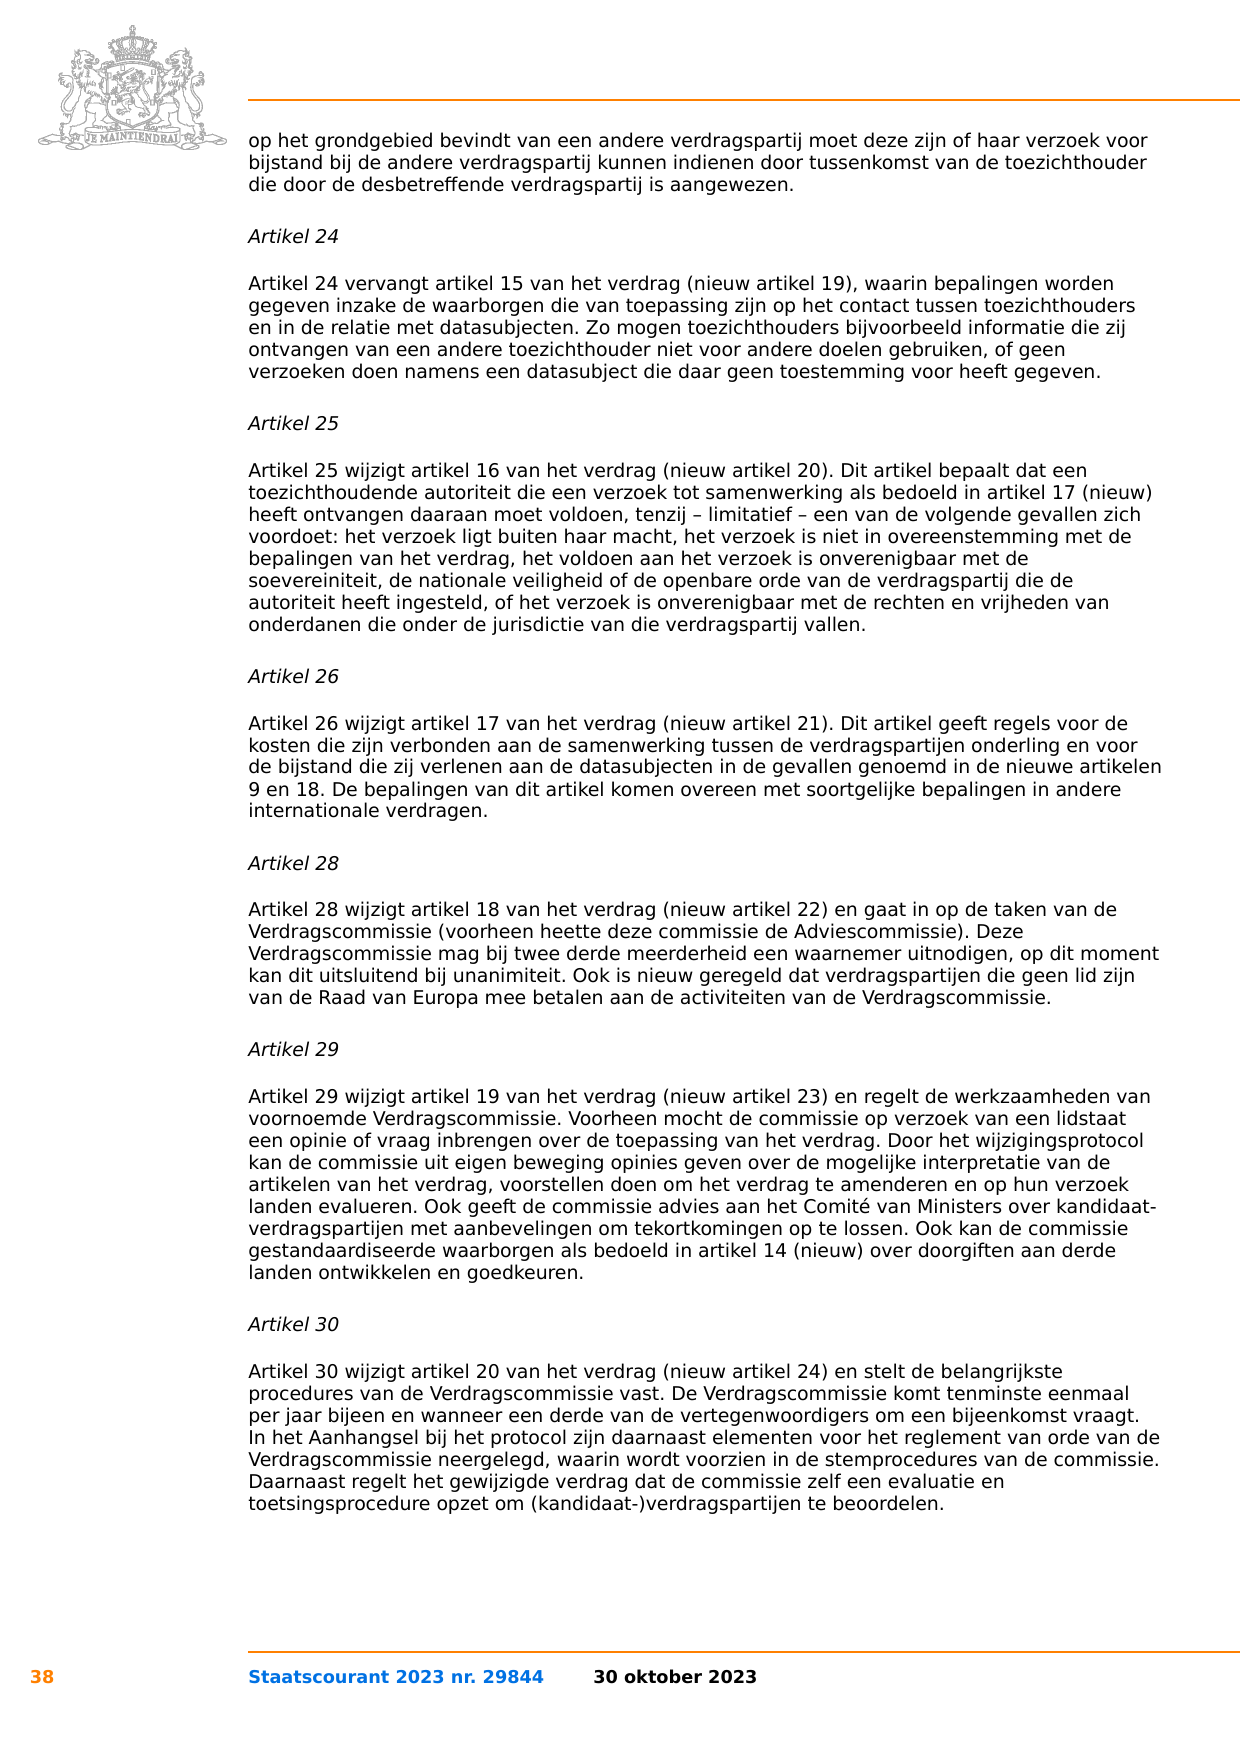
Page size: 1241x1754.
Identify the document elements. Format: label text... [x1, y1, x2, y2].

text Artikel 26 wijzigt artikel 17 van het verdrag (nieuw artikel 21). Dit artikel geeft regels voor de kosten die zijn verbonden aan de samenwerking tussen de verdragspartijen onderling en voor de bijstand die zij verlenen aan de datasubjecten in de gevallen genoemd in de nieuwe artikelen 9 en 18. De bepalingen van dit artikel komen overeen met soortgelijke bepalingen in andere internationale verdragen. [248, 712, 1163, 822]
subtitle Artikel 28 [248, 852, 1163, 874]
picture [38, 25, 227, 150]
text Artikel 24 vervangt artikel 15 van het verdrag (nieuw artikel 19), waarin bepalingen worden gegeven inzake de waarborgen die van toepassing zijn op het contact tussen toezichthouders en in de relatie met datasubjecten. Zo mogen toezichthouders bijvoorbeeld informatie die zij ontvangen van een andere toezichthouder niet voor andere doelen gebruiken, of geen verzoeken doen namens een datasubject die daar geen toestemming voor heeft gegeven. [248, 273, 1163, 383]
text Artikel 25 wijzigt artikel 16 van het verdrag (nieuw artikel 20). Dit artikel bepaalt dat een toezichthoudende autoriteit die een verzoek tot samenwerking als bedoeld in artikel 17 (nieuw) heeft ontvangen daaraan moet voldoen, tenzij – limitatief – een van de volgende gevallen zich voordoet: het verzoek ligt buiten haar macht, het verzoek is niet in overeenstemming met de bepalingen van het verdrag, het voldoen aan het verzoek is onverenigbaar met de soevereiniteit, de nationale veiligheid of de openbare orde van de verdragspartij die de autoriteit heeft ingesteld, of het verzoek is onverenigbaar met de rechten en vrijheden van onderdanen die onder de jurisdictie van die verdragspartij vallen. [248, 460, 1163, 636]
subtitle Artikel 24 [248, 226, 1163, 248]
subtitle Artikel 26 [248, 666, 1163, 687]
subtitle Artikel 30 [248, 1314, 1163, 1336]
text Artikel 28 wijzigt artikel 18 van het verdrag (nieuw artikel 22) en gaat in op de taken van de Verdragscommissie (voorheen heette deze commissie de Adviescommissie). Deze Verdragscommissie mag bij twee derde meerderheid een waarnemer uitnodigen, op dit moment kan dit uitsluitend bij unanimiteit. Ook is nieuw geregeld dat verdragspartijen die geen lid zijn van de Raad van Europa mee betalen aan de activiteiten van de Verdragscommissie. [248, 899, 1163, 1009]
subtitle Artikel 29 [248, 1039, 1163, 1061]
subtitle Artikel 25 [248, 413, 1163, 435]
text Artikel 30 wijzigt artikel 20 van het verdrag (nieuw artikel 24) en stelt de belangrijkste procedures van de Verdragscommissie vast. De Verdragscommissie komt tenminste eenmaal per jaar bijeen en wanneer een derde van de vertegenwoordigers om een bijeenkomst vraagt. In het Aanhangsel bij het protocol zijn daarnaast elementen voor het reglement van orde van de Verdragscommissie neergelegd, waarin wordt voorzien in de stemprocedures van de commissie. Daarnaast regelt het gewijzigde verdrag dat de commissie zelf een evaluatie en toetsingsprocedure opzet om (kandidaat-)verdragspartijen te beoordelen. [248, 1361, 1163, 1515]
text op het grondgebied bevindt van een andere verdragspartij moet deze zijn of haar verzoek voor bijstand bij de andere verdragspartij kunnen indienen door tussenkomst van de toezichthouder die door de desbetreffende verdragspartij is aangewezen. [248, 130, 1163, 196]
text Artikel 29 wijzigt artikel 19 van het verdrag (nieuw artikel 23) en regelt de werkzaamheden van voornoemde Verdragscommissie. Voorheen mocht de commissie op verzoek van een lidstaat een opinie of vraag inbrengen over de toepassing van het verdrag. Door het wijzigingsprotocol kan de commissie uit eigen beweging opinies geven over de mogelijke interpretatie van de artikelen van het verdrag, voorstellen doen om het verdrag te amenderen en op hun verzoek landen evalueren. Ook geeft de commissie advies aan het Comité van Ministers over kandidaat-verdragspartijen met aanbevelingen om tekortkomingen op te lossen. Ook kan de commissie gestandaardiseerde waarborgen als bedoeld in artikel 14 (nieuw) over doorgiften aan derde landen ontwikkelen en goedkeuren. [248, 1086, 1163, 1284]
